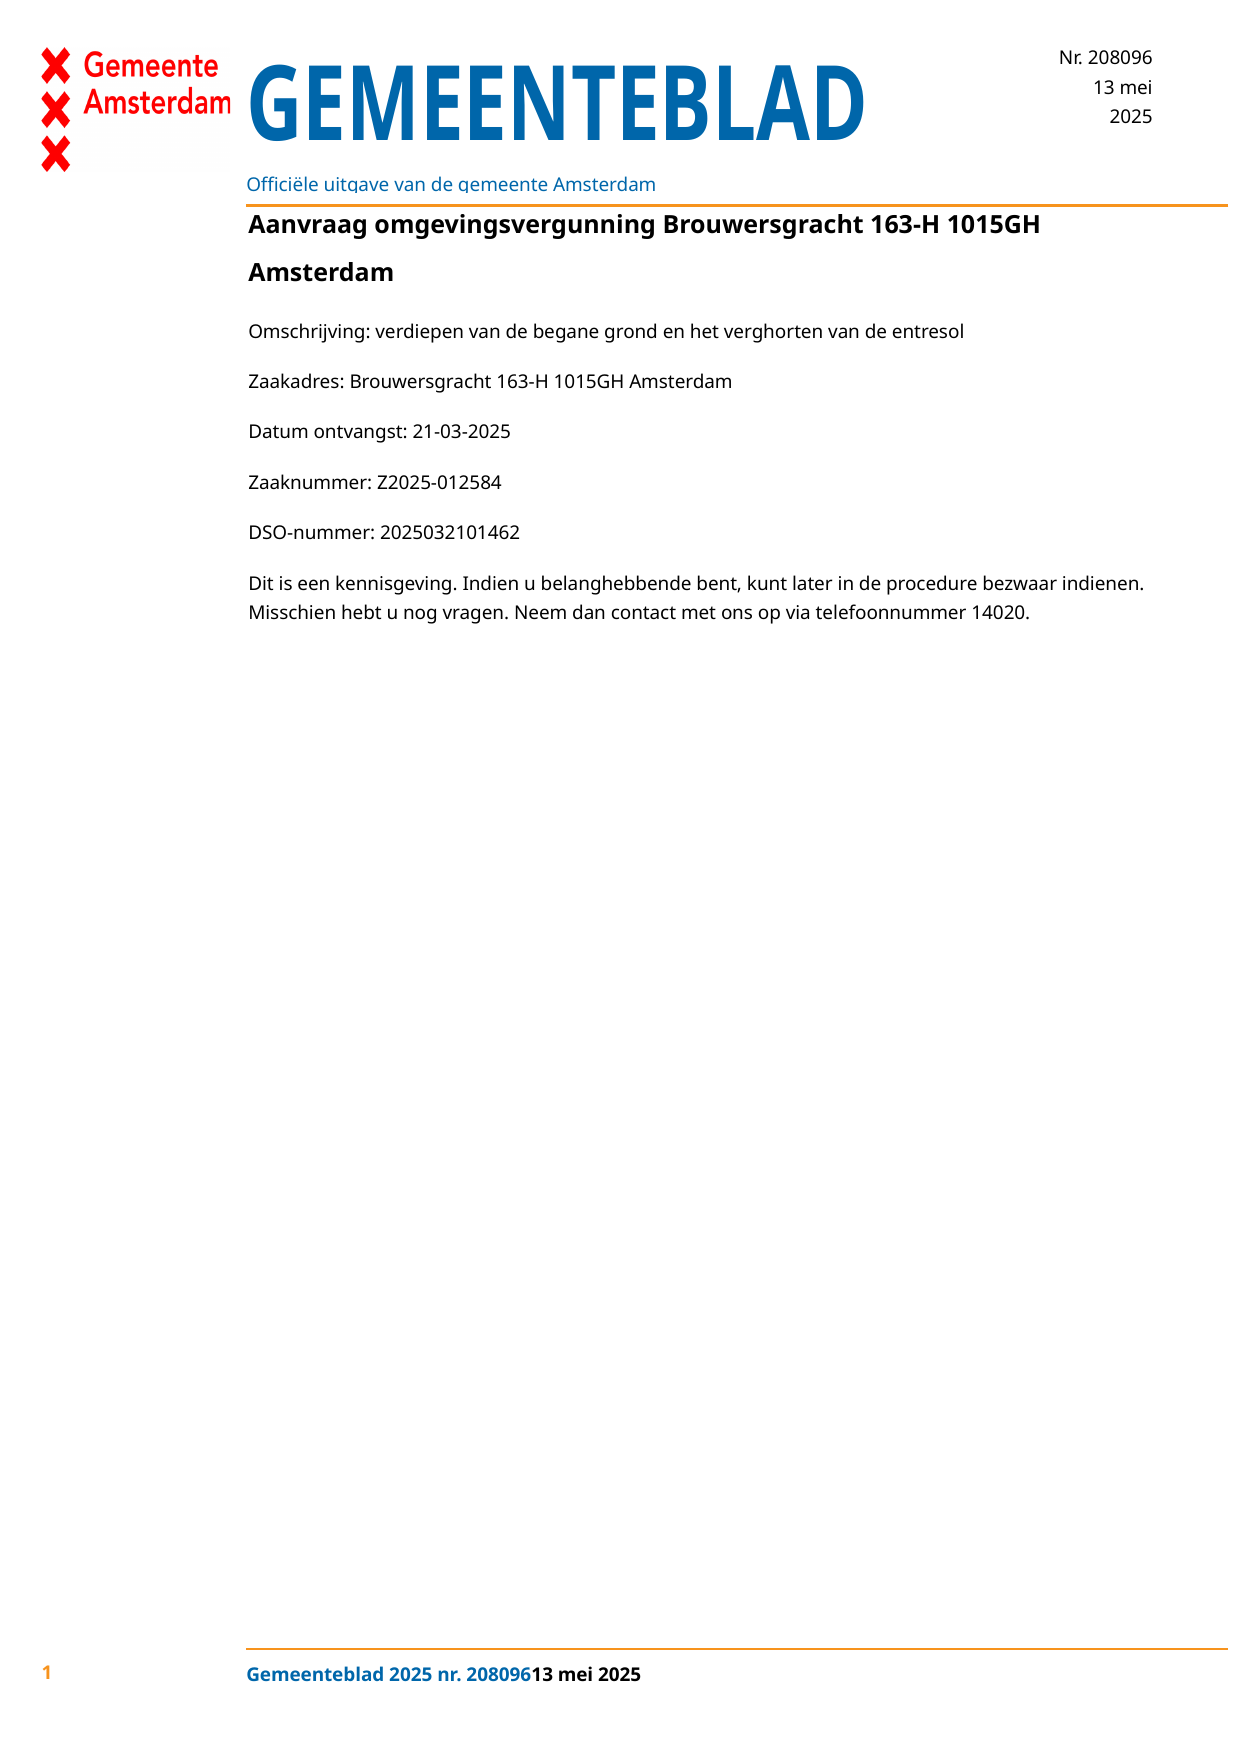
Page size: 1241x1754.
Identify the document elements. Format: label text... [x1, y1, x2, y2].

text Omschrijving: verdiepen van de begane grond en het verghorten van de entresol [248, 318, 1152, 344]
text Zaakadres: Brouwersgracht 163-H 1015GH Amsterdam [248, 368, 1152, 394]
picture [41, 47, 231, 172]
text Datum ontvangst: 21-03-2025 [248, 419, 1152, 444]
text Dit is een kennisgeving. Indien u belanghebbende bent, kunt later in de procedure bezwaar indienen. Misschien hebt u nog vragen. Neem dan contact met ons op via telefoonnummer 14020. [248, 570, 1152, 625]
text Zaaknummer: Z2025-012584 [248, 469, 1152, 495]
text Aanvraag omgevingsvergunning Brouwersgracht 163-H 1015GH Amsterdam [248, 207, 1152, 288]
text DSO-nummer: 2025032101462 [248, 519, 1152, 545]
